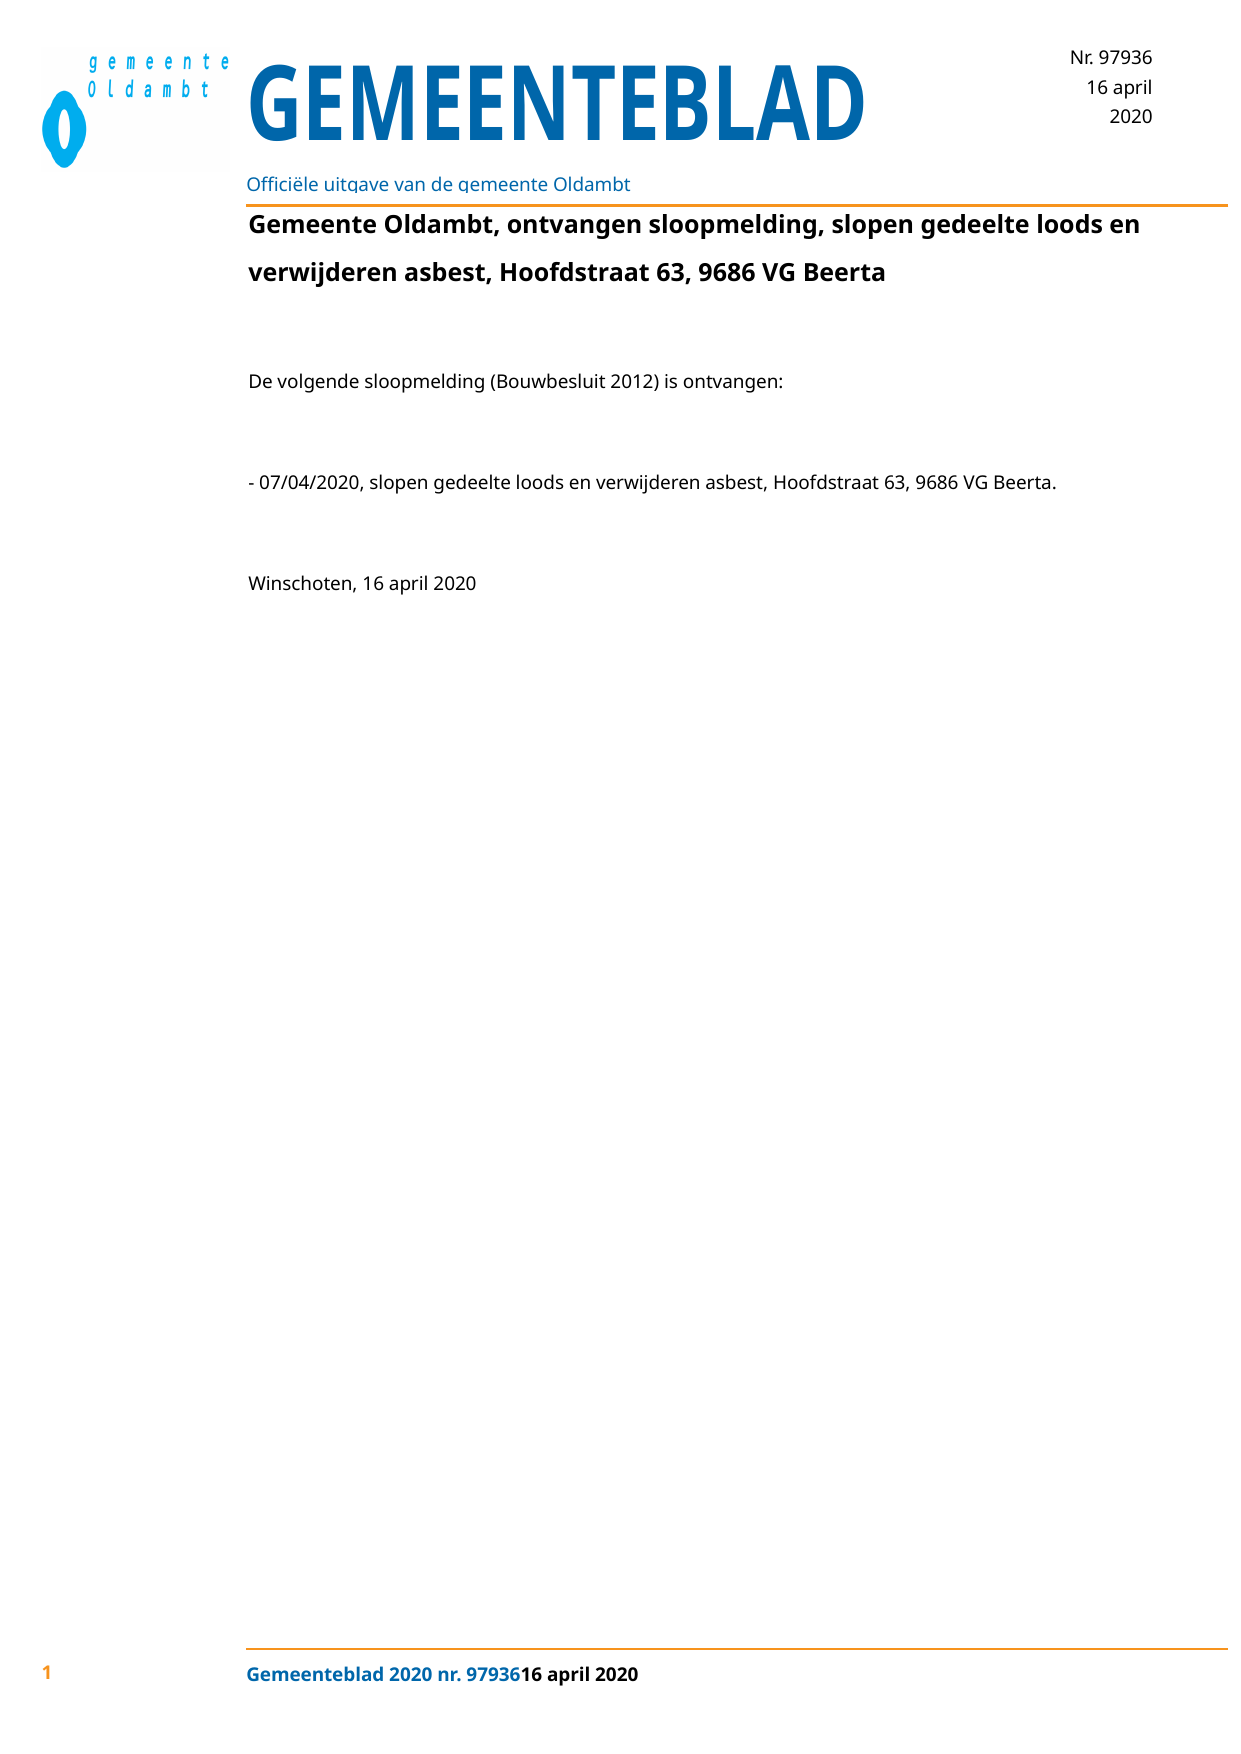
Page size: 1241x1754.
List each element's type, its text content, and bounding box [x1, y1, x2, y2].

picture [41, 47, 231, 172]
text De volgende sloopmelding (Bouwbesluit 2012) is ontvangen: [248, 368, 1152, 394]
text Winschoten, 16 april 2020 [248, 570, 1152, 596]
text Gemeente Oldambt, ontvangen sloopmelding, slopen gedeelte loods en verwijderen asbest, Hoofdstraat 63, 9686 VG Beerta [248, 207, 1152, 288]
text - 07/04/2020, slopen gedeelte loods en verwijderen asbest, Hoofdstraat 63, 9686 VG Beerta. [248, 469, 1152, 495]
